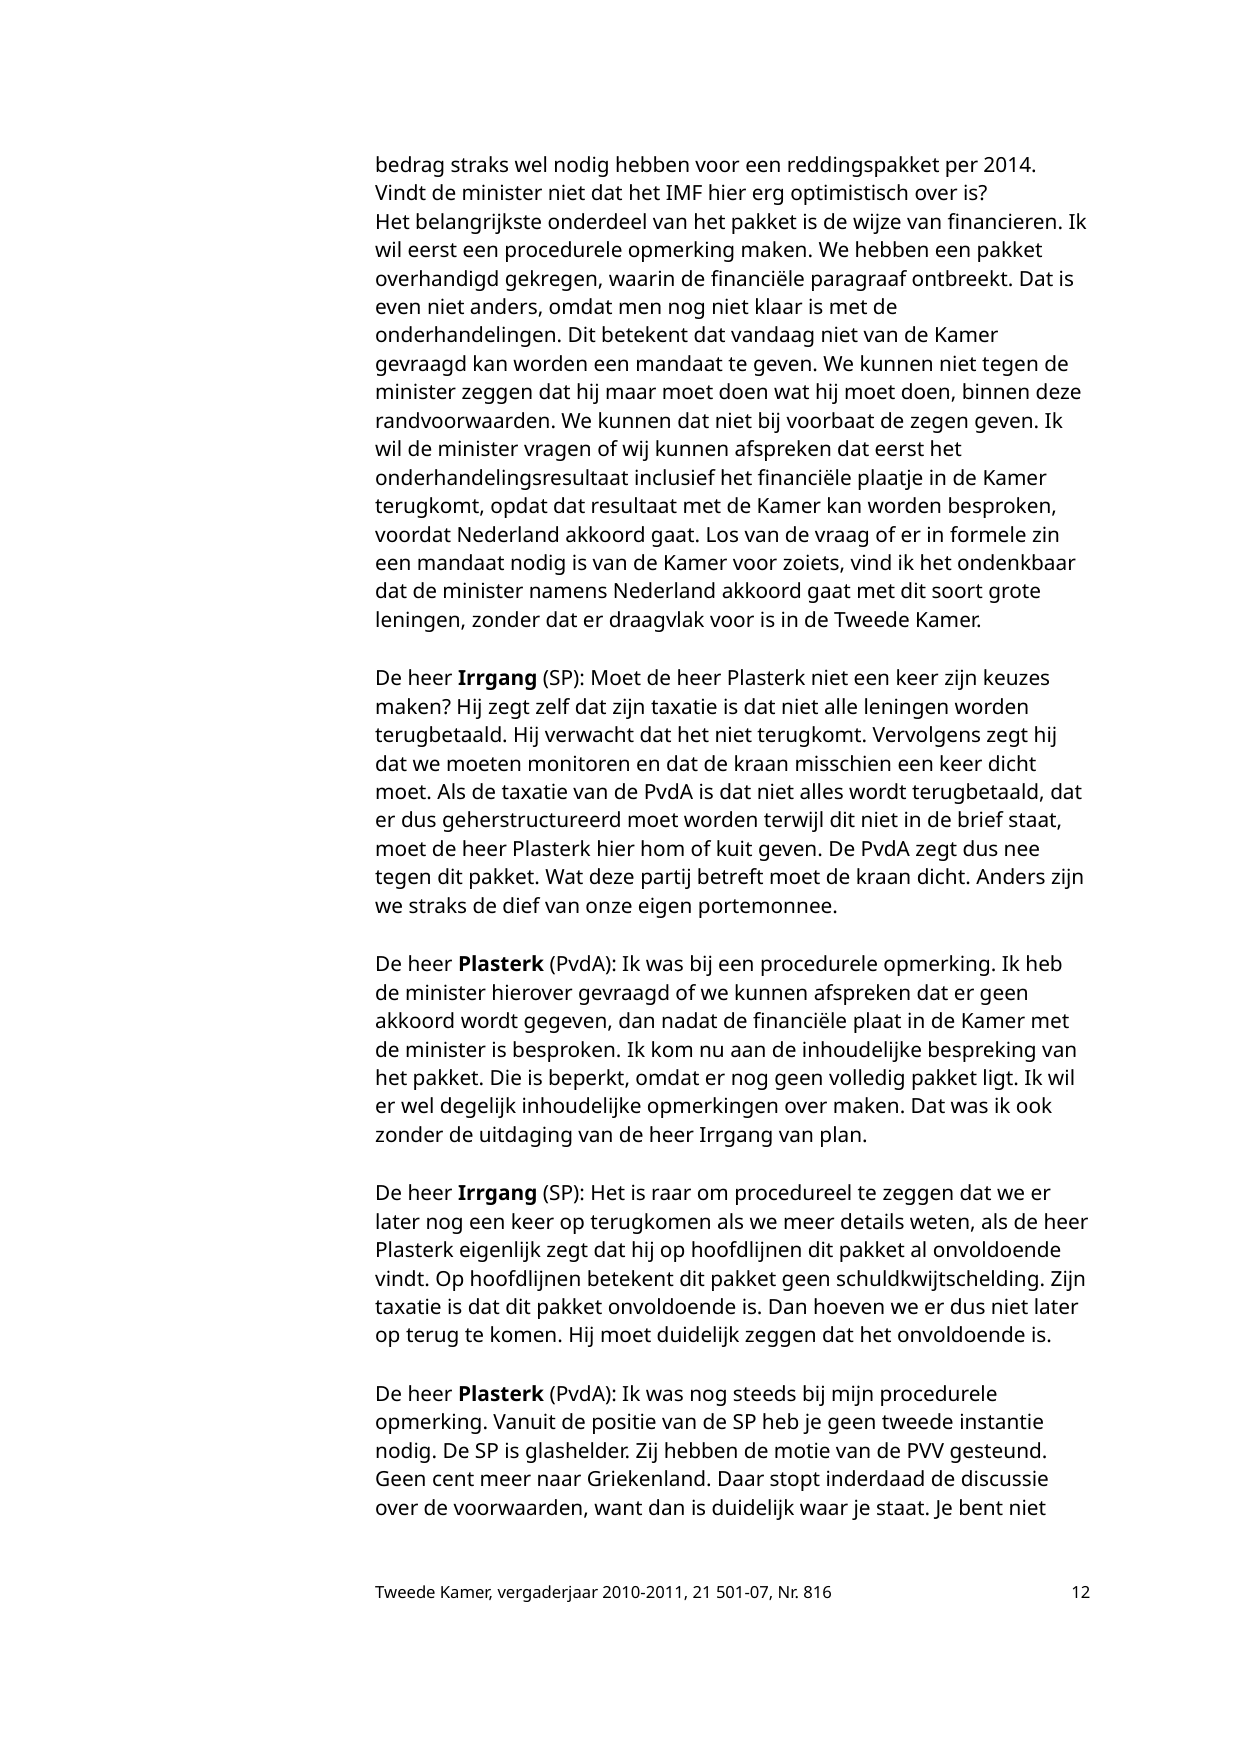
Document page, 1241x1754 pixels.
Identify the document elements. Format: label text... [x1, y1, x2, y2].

text De heer Irrgang (SP): Het is raar om procedureel te zeggen dat we er later nog een keer op terugkomen als we meer details weten, als de heer Plasterk eigenlijk zegt dat hij op hoofdlijnen dit pakket al onvoldoende vindt. Op hoofdlijnen betekent dit pakket geen schuldkwijtschelding. Zijn taxatie is dat dit pakket onvoldoende is. Dan hoeven we er dus niet later op terug te komen. Hij moet duidelijk zeggen dat het onvoldoende is. [375, 1178, 1090, 1349]
text Het belangrijkste onderdeel van het pakket is de wijze van financieren. Ik wil eerst een procedurele opmerking maken. We hebben een pakket overhandigd gekregen, waarin de financiële paragraaf ontbreekt. Dat is even niet anders, omdat men nog niet klaar is met de onderhandelingen. Dit betekent dat vandaag niet van de Kamer gevraagd kan worden een mandaat te geven. We kunnen niet tegen de minister zeggen dat hij maar moet doen wat hij moet doen, binnen deze randvoorwaarden. We kunnen dat niet bij voorbaat de zegen geven. Ik wil de minister vragen of wij kunnen afspreken dat eerst het onderhandelingsresultaat inclusief het financiële plaatje in de Kamer terugkomt, opdat dat resultaat met de Kamer kan worden besproken, voordat Nederland akkoord gaat. Los van de vraag of er in formele zin een mandaat nodig is van de Kamer voor zoiets, vind ik het ondenkbaar dat de minister namens Nederland akkoord gaat met dit soort grote leningen, zonder dat er draagvlak voor is in de Tweede Kamer. [375, 207, 1090, 633]
text De heer Irrgang (SP): Moet de heer Plasterk niet een keer zijn keuzes maken? Hij zegt zelf dat zijn taxatie is dat niet alle leningen worden terugbetaald. Hij verwacht dat het niet terugkomt. Vervolgens zegt hij dat we moeten monitoren en dat de kraan misschien een keer dicht moet. Als de taxatie van de PvdA is dat niet alles wordt terugbetaald, dat er dus geherstructureerd moet worden terwijl dit niet in de brief staat, moet de heer Plasterk hier hom of kuit geven. De PvdA zegt dus nee tegen dit pakket. Wat deze partij betreft moet de kraan dicht. Anders zijn we straks de dief van onze eigen portemonnee. [375, 663, 1090, 919]
text De heer Plasterk (PvdA): Ik was bij een procedurele opmerking. Ik heb de minister hierover gevraagd of we kunnen afspreken dat er geen akkoord wordt gegeven, dan nadat de financiële plaat in de Kamer met de minister is besproken. Ik kom nu aan de inhoudelijke bespreking van het pakket. Die is beperkt, omdat er nog geen volledig pakket ligt. Ik wil er wel degelijk inhoudelijke opmerkingen over maken. Dat was ik ook zonder de uitdaging van de heer Irrgang van plan. [375, 949, 1090, 1148]
text bedrag straks wel nodig hebben voor een reddingspakket per 2014. Vindt de minister niet dat het IMF hier erg optimistisch over is? [375, 150, 1090, 207]
text De heer Plasterk (PvdA): Ik was nog steeds bij mijn procedurele opmerking. Vanuit de positie van de SP heb je geen tweede instantie nodig. De SP is glashelder. Zij hebben de motie van de PVV gesteund. Geen cent meer naar Griekenland. Daar stopt inderdaad de discussie over de voorwaarden, want dan is duidelijk waar je staat. Je bent niet [375, 1379, 1090, 1521]
